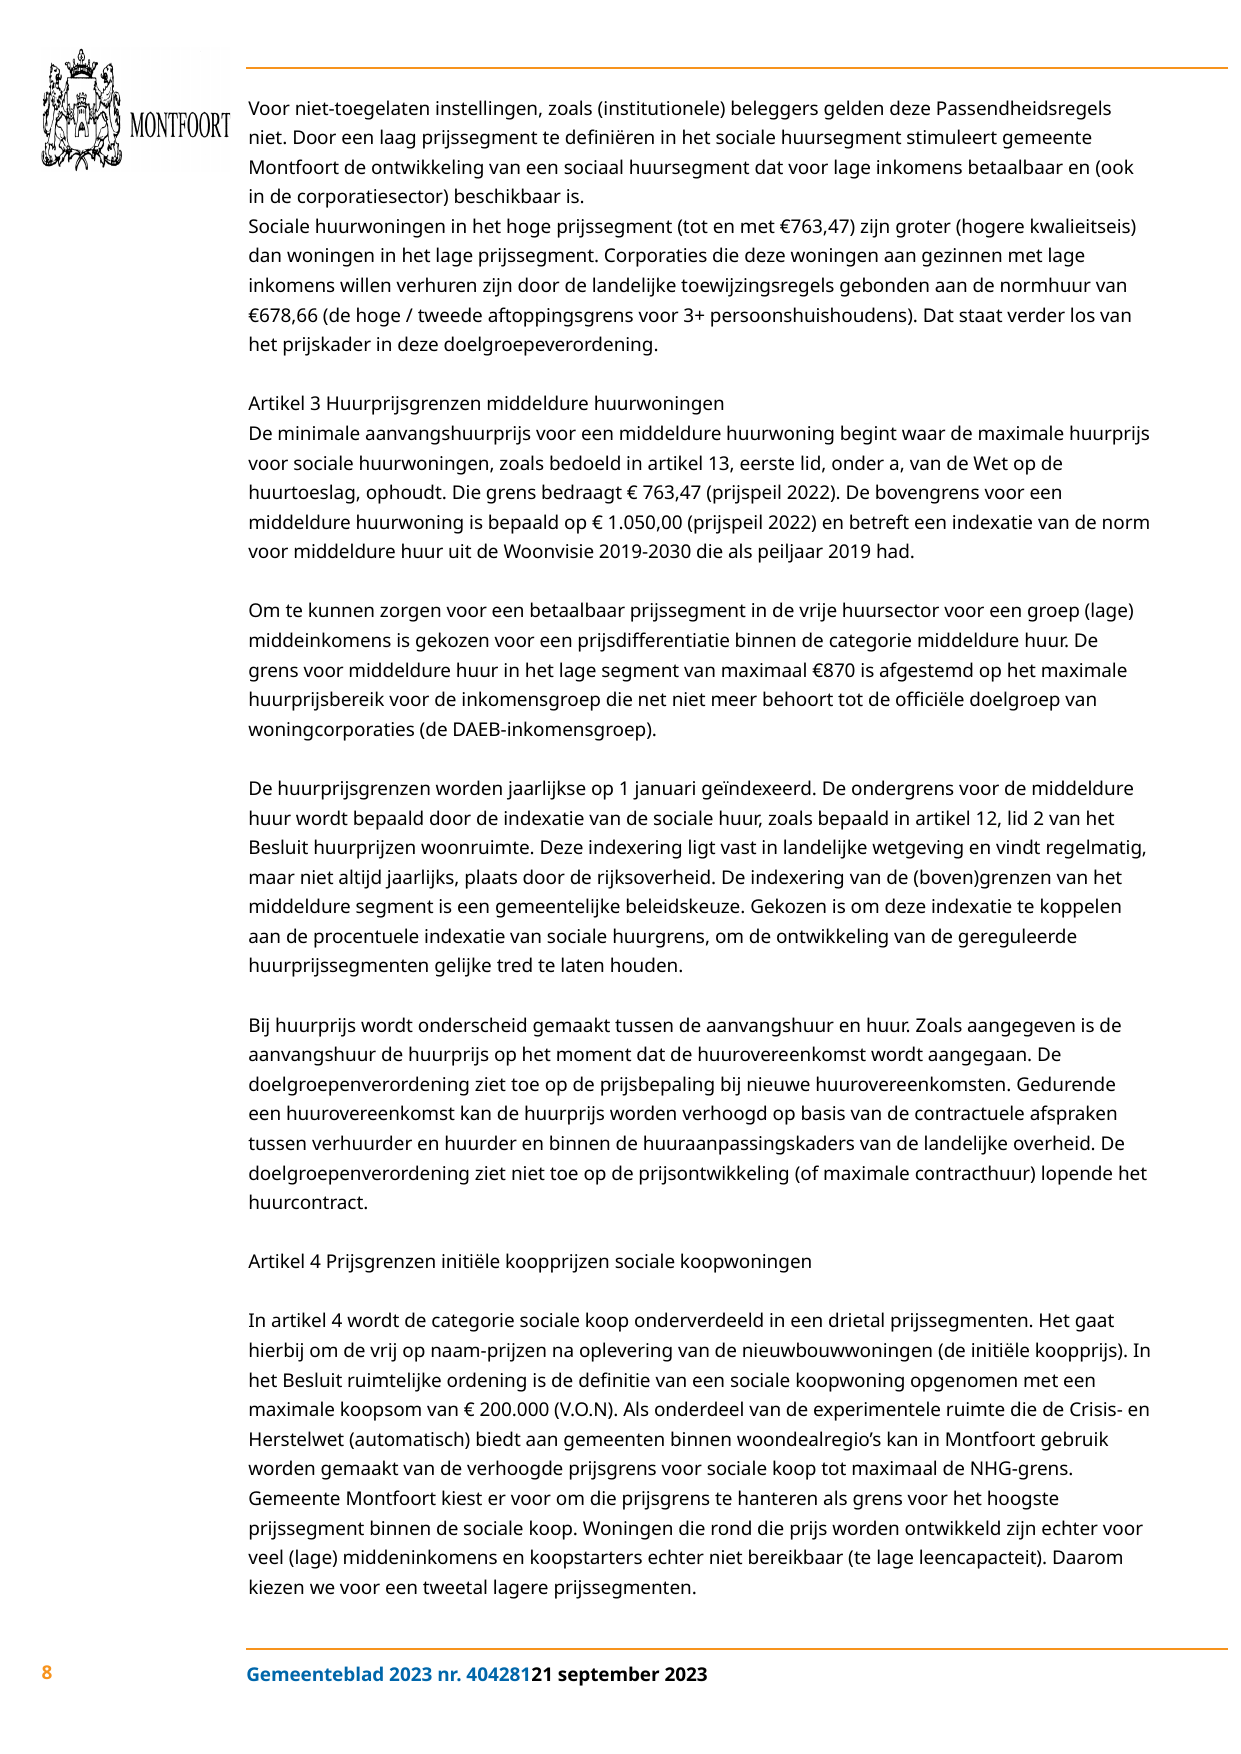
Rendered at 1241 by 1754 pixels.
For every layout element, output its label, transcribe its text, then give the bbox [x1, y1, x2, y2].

text Voor niet-toegelaten instellingen, zoals (institutionele) beleggers gelden deze Passendheidsregels niet. Door een laag prijssegment te definiëren in het sociale huursegment stimuleert gemeente Montfoort de ontwikkeling van een sociaal huursegment dat voor lage inkomens betaalbaar en (ook in de corporatiesector) beschikbaar is. [248, 95, 1152, 209]
picture [41, 47, 231, 172]
text Artikel 4 Prijsgrenzen initiële koopprijzen sociale koopwoningen [248, 1248, 1152, 1274]
text In artikel 4 wordt de categorie sociale koop onderverdeeld in een drietal prijssegmenten. Het gaat hierbij om de vrij op naam-prijzen na oplevering van de nieuwbouwwoningen (de initiële koopprijs). In het Besluit ruimtelijke ordening is de definitie van een sociale koopwoning opgenomen met een maximale koopsom van € 200.000 (V.O.N). Als onderdeel van de experimentele ruimte die de Crisis- en Herstelwet (automatisch) biedt aan gemeenten binnen woondealregio’s kan in Montfoort gebruik worden gemaakt van de verhoogde prijsgrens voor sociale koop tot maximaal de NHG-grens. Gemeente Montfoort kiest er voor om die prijsgrens te hanteren als grens voor het hoogste prijssegment binnen de sociale koop. Woningen die rond die prijs worden ontwikkeld zijn echter voor veel (lage) middeninkomens en koopstarters echter niet bereikbaar (te lage leencapacteit). Daarom kiezen we voor een tweetal lagere prijssegmenten. [248, 1308, 1152, 1600]
text Artikel 3 Huurprijsgrenzen middeldure huurwoningen [248, 391, 1152, 416]
text Bij huurprijs wordt onderscheid gemaakt tussen de aanvangshuur en huur. Zoals aangegeven is de aanvangshuur de huurprijs op het moment dat de huurovereenkomst wordt aangegaan. De doelgroepenverordening ziet toe op de prijsbepaling bij nieuwe huurovereenkomsten. Gedurende een huurovereenkomst kan de huurprijs worden verhoogd op basis van de contractuele afspraken tussen verhuurder en huurder en binnen de huuraanpassingskaders van de landelijke overheid. De doelgroepenverordening ziet niet toe op de prijsontwikkeling (of maximale contracthuur) lopende het huurcontract. [248, 1012, 1152, 1215]
text Om te kunnen zorgen voor een betaalbaar prijssegment in de vrije huursector voor een groep (lage) middeinkomens is gekozen voor een prijsdifferentiatie binnen de categorie middeldure huur. De grens voor middeldure huur in het lage segment van maximaal €870 is afgestemd op het maximale huurprijsbereik voor de inkomensgroep die net niet meer behoort tot de officiële doelgroep van woningcorporaties (de DAEB-inkomensgroep). [248, 598, 1152, 742]
text Sociale huurwoningen in het hoge prijssegment (tot en met €763,47) zijn groter (hogere kwalieitseis) dan woningen in het lage prijssegment. Corporaties die deze woningen aan gezinnen met lage inkomens willen verhuren zijn door de landelijke toewijzingsregels gebonden aan de normhuur van €678,66 (de hoge / tweede aftoppingsgrens voor 3+ persoonshuishoudens). Dat staat verder los van het prijskader in deze doelgroepeverordening. [248, 213, 1152, 357]
text De huurprijsgrenzen worden jaarlijkse op 1 januari geïndexeerd. De ondergrens voor de middeldure huur wordt bepaald door de indexatie van de sociale huur, zoals bepaald in artikel 12, lid 2 van het Besluit huurprijzen woonruimte. Deze indexering ligt vast in landelijke wetgeving en vindt regelmatig, maar niet altijd jaarlijks, plaats door de rijksoverheid. De indexering van de (boven)grenzen van het middeldure segment is een gemeentelijke beleidskeuze. Gekozen is om deze indexatie te koppelen aan de procentuele indexatie van sociale huurgrens, om de ontwikkeling van de gereguleerde huurprijssegmenten gelijke tred te laten houden. [248, 775, 1152, 978]
text De minimale aanvangshuurprijs voor een middeldure huurwoning begint waar de maximale huurprijs voor sociale huurwoningen, zoals bedoeld in artikel 13, eerste lid, onder a, van de Wet op de huurtoeslag, ophoudt. Die grens bedraagt € 763,47 (prijspeil 2022). De bovengrens voor een middeldure huurwoning is bepaald op € 1.050,00 (prijspeil 2022) en betreft een indexatie van de norm voor middeldure huur uit de Woonvisie 2019-2030 die als peiljaar 2019 had. [248, 420, 1152, 564]
